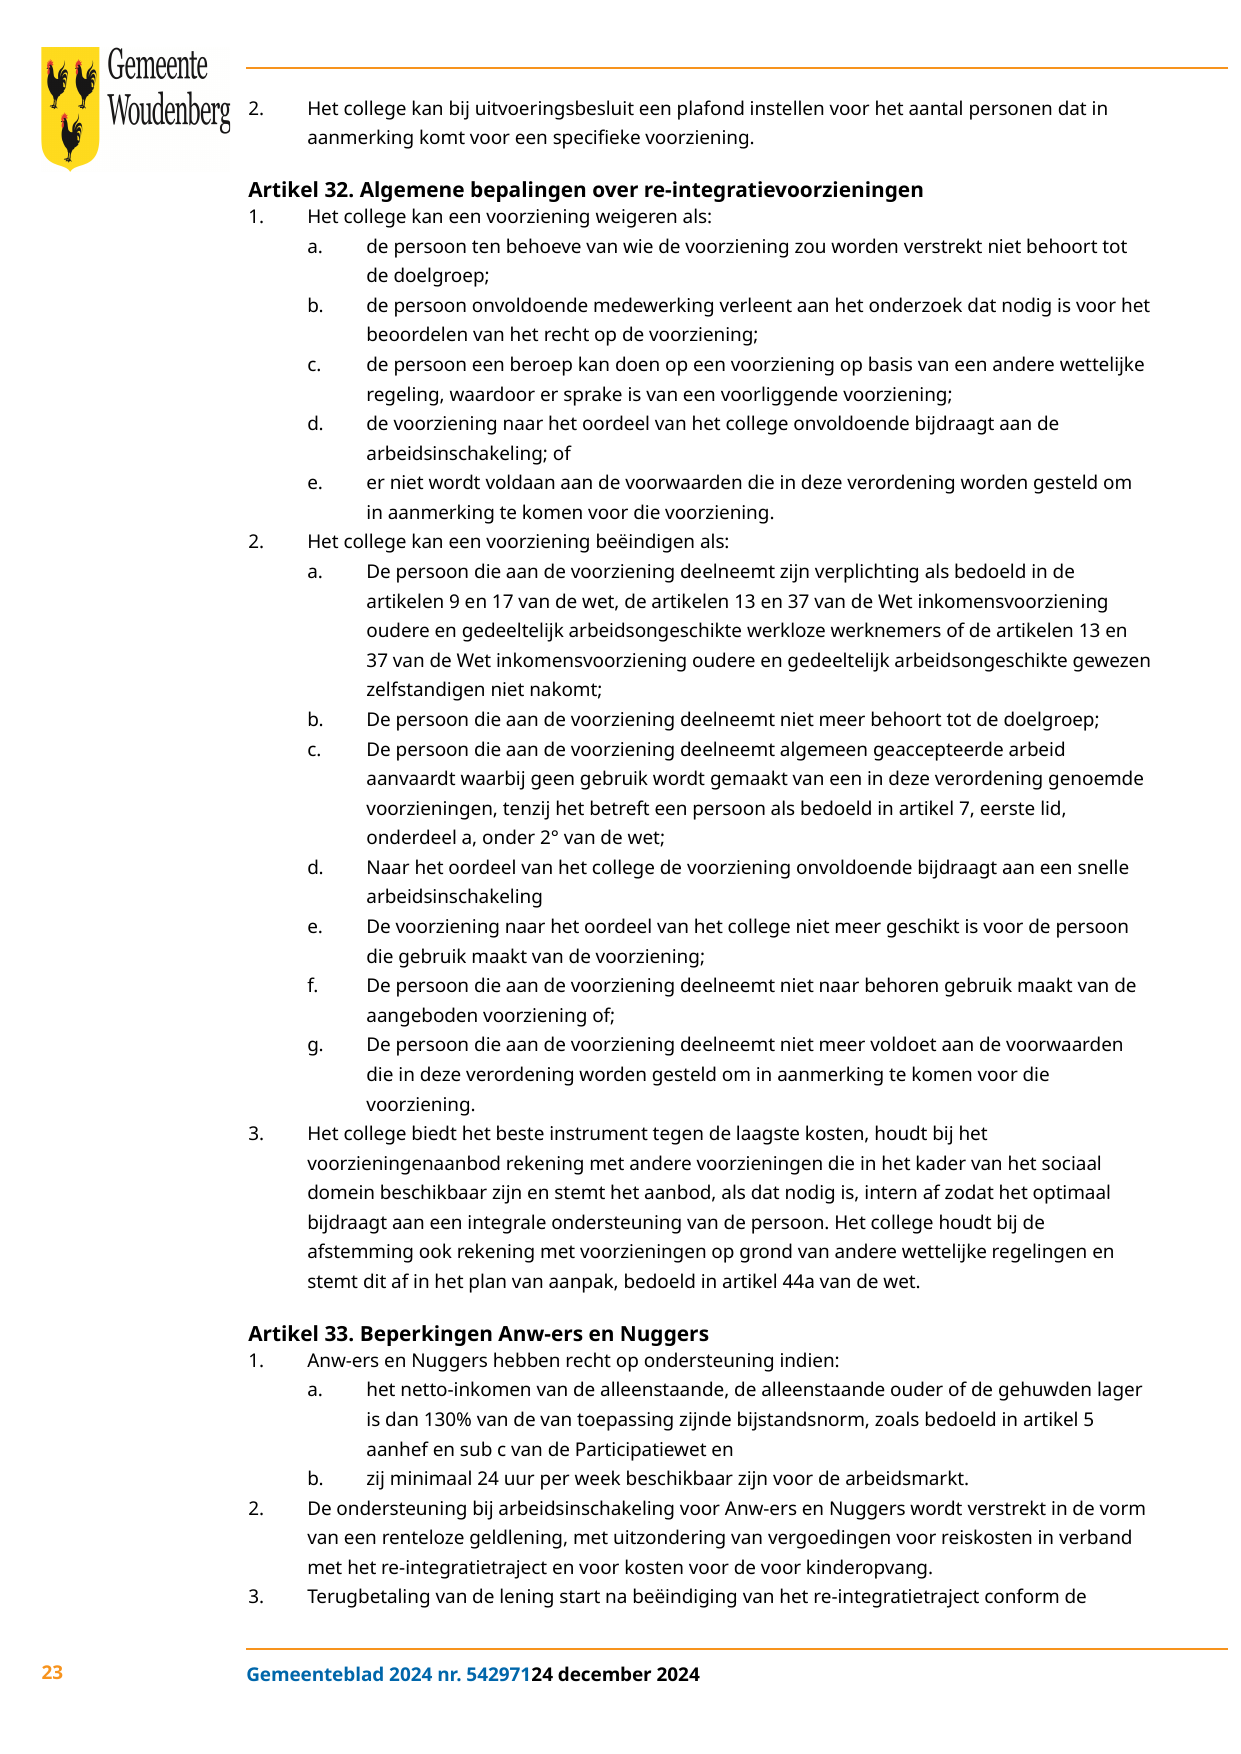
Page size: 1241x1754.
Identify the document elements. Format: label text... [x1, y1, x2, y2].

list De ondersteuning bij arbeidsinschakeling voor Anw-ers en Nuggers wordt verstrekt in de vorm van een renteloze geldlening, met uitzondering van vergoedingen voor reiskosten in verband met het re-integratietraject en voor kosten voor de voor kinderopvang. [248, 1495, 1152, 1580]
list De persoon die aan de voorziening deelneemt algemeen geaccepteerde arbeid aanvaardt waarbij geen gebruik wordt gemaakt van een in deze verordening genoemde voorzieningen, tenzij het betreft een persoon als bedoeld in artikel 7, eerste lid, onderdeel a, onder 2° van de wet; [307, 736, 1152, 850]
text Artikel 33. Beperkingen Anw-ers en Nuggers [248, 1319, 1152, 1347]
list De persoon die aan de voorziening deelneemt zijn verplichting als bedoeld in de artikelen 9 en 17 van de wet, de artikelen 13 en 37 van de Wet inkomensvoorziening oudere en gedeeltelijk arbeidsongeschikte werkloze werknemers of de artikelen 13 en 37 van de Wet inkomensvoorziening oudere en gedeeltelijk arbeidsongeschikte gewezen zelfstandigen niet nakomt; [307, 558, 1152, 702]
list de persoon onvoldoende medewerking verleent aan het onderzoek dat nodig is voor het beoordelen van het recht op de voorziening; [307, 292, 1152, 347]
list De voorziening naar het oordeel van het college niet meer geschikt is voor de persoon die gebruik maakt van de voorziening; [307, 913, 1152, 968]
list Anw-ers en Nuggers hebben recht op ondersteuning indien: [248, 1347, 1152, 1373]
list het netto-inkomen van de alleenstaande, de alleenstaande ouder of de gehuwden lager is dan 130% van de van toepassing zijnde bijstandsnorm, zoals bedoeld in artikel 5 aanhef en sub c van de Participatiewet en [307, 1377, 1152, 1462]
list Naar het oordeel van het college de voorziening onvoldoende bijdraagt aan een snelle arbeidsinschakeling [307, 854, 1152, 909]
list de persoon een beroep kan doen op een voorziening op basis van een andere wettelijke regeling, waardoor er sprake is van een voorliggende voorziening; [307, 351, 1152, 406]
list Het college kan een voorziening weigeren als: [248, 203, 1152, 229]
list De persoon die aan de voorziening deelneemt niet naar behoren gebruik maakt van de aangeboden voorziening of; [307, 972, 1152, 1028]
text Artikel 32. Algemene bepalingen over re-integratievoorzieningen [248, 175, 1152, 203]
list Het college biedt het beste instrument tegen de laagste kosten, houdt bij het voorzieningenaanbod rekening met andere voorzieningen die in het kader van het sociaal domein beschikbaar zijn en stemt het aanbod, als dat nodig is, intern af zodat het optimaal bijdraagt aan een integrale ondersteuning van de persoon. Het college houdt bij de afstemming ook rekening met voorzieningen op grond van andere wettelijke regelingen en stemt dit af in het plan van aanpak, bedoeld in artikel 44a van de wet. [248, 1120, 1152, 1294]
list de persoon ten behoeve van wie de voorziening zou worden verstrekt niet behoort tot de doelgroep; [307, 233, 1152, 288]
list er niet wordt voldaan aan de voorwaarden die in deze verordening worden gesteld om in aanmerking te komen voor die voorziening. [307, 469, 1152, 525]
list De persoon die aan de voorziening deelneemt niet meer behoort tot de doelgroep; [307, 706, 1152, 732]
picture [41, 47, 231, 172]
list Het college kan een voorziening beëindigen als: [248, 529, 1152, 554]
list de voorziening naar het oordeel van het college onvoldoende bijdraagt aan de arbeidsinschakeling; of [307, 410, 1152, 466]
list De persoon die aan de voorziening deelneemt niet meer voldoet aan de voorwaarden die in deze verordening worden gesteld om in aanmerking te komen voor die voorziening. [307, 1032, 1152, 1116]
list Het college kan bij uitvoeringsbesluit een plafond instellen voor het aantal personen dat in aanmerking komt voor een specifieke voorziening. [248, 95, 1152, 150]
list Terugbetaling van de lening start na beëindiging van het re-integratietraject conform de [248, 1584, 1152, 1609]
list zij minimaal 24 uur per week beschikbaar zijn voor de arbeidsmarkt. [307, 1465, 1152, 1491]
